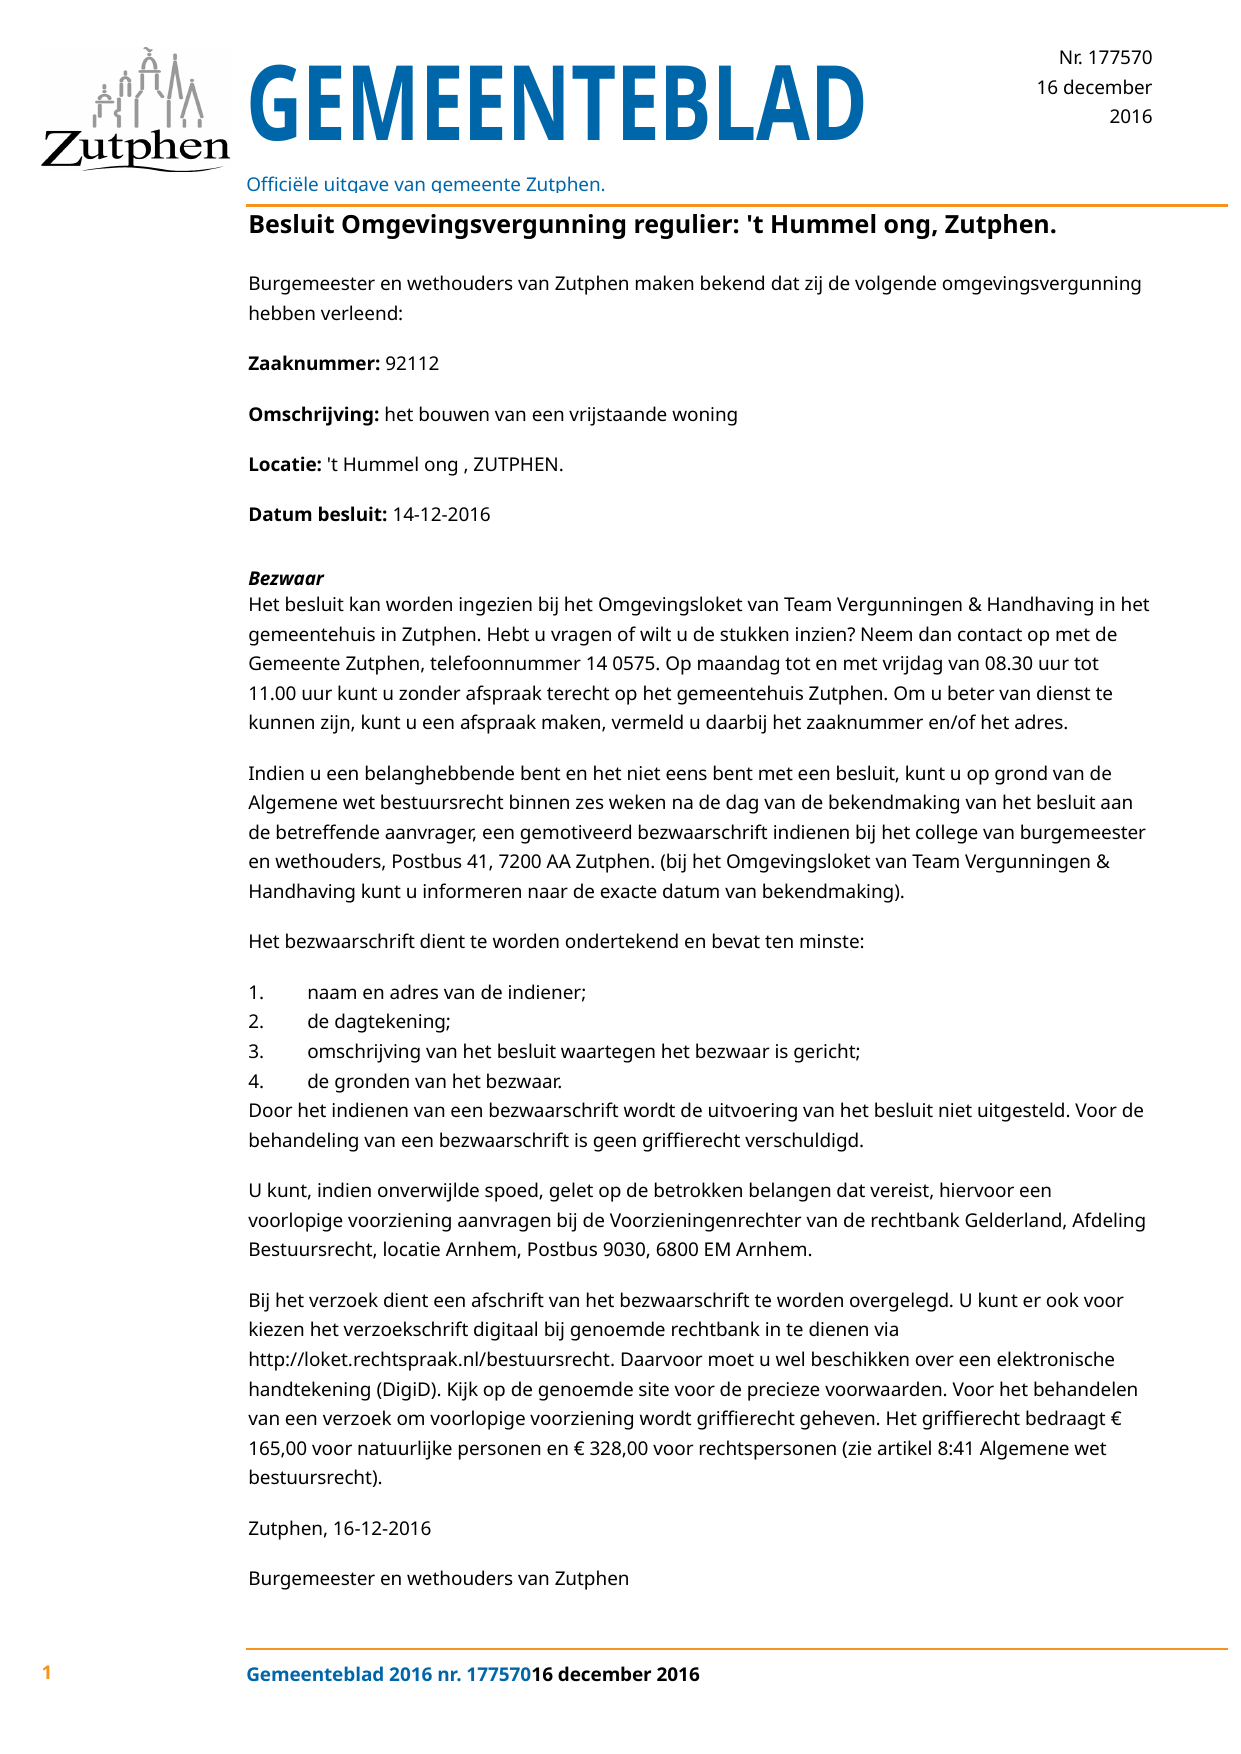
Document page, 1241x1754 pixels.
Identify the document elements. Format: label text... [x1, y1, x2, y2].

text Omschrijving: het bouwen van een vrijstaande woning [248, 401, 1152, 426]
text Burgemeester en wethouders van Zutphen [248, 1565, 1152, 1591]
list naam en adres van de indiener; [248, 979, 1152, 1005]
list omschrijving van het besluit waartegen het bezwaar is gericht; [248, 1038, 1152, 1064]
picture [41, 47, 231, 172]
text Zutphen, 16-12-2016 [248, 1515, 1152, 1541]
text Locatie: 't Hummel ong , ZUTPHEN. [248, 451, 1152, 477]
list de dagtekening; [248, 1009, 1152, 1034]
text Het besluit kan worden ingezien bij het Omgevingsloket van Team Vergunningen & Handhaving in het gemeentehuis in Zutphen. Hebt u vragen of wilt u de stukken inzien? Neem dan contact op met de Gemeente Zutphen, telefoonnummer 14 0575. Op maandag tot en met vrijdag van 08.30 uur tot 11.00 uur kunt u zonder afspraak terecht op het gemeentehuis Zutphen. Om u beter van dienst te kunnen zijn, kunt u een afspraak maken, vermeld u daarbij het zaaknummer en/of het adres. [248, 591, 1152, 735]
text Datum besluit: 14-12-2016 [248, 502, 1152, 527]
text Bezwaar [248, 566, 1152, 591]
text Burgemeester en wethouders van Zutphen maken bekend dat zij de volgende omgevingsvergunning hebben verleend: [248, 270, 1152, 326]
text Door het indienen van een bezwaarschrift wordt de uitvoering van het besluit niet uitgesteld. Voor de behandeling van een bezwaarschrift is geen griffierecht verschuldigd. [248, 1097, 1152, 1153]
text Zaaknummer: 92112 [248, 350, 1152, 376]
text Het bezwaarschrift dient te worden ondertekend en bevat ten minste: [248, 929, 1152, 954]
list de gronden van het bezwaar. [248, 1068, 1152, 1094]
text Indien u een belanghebbende bent en het niet eens bent met een besluit, kunt u op grond van de Algemene wet bestuursrecht binnen zes weken na de dag van de bekendmaking van het besluit aan de betreffende aanvrager, een gemotiveerd bezwaarschrift indienen bij het college van burgemeester en wethouders, Postbus 41, 7200 AA Zutphen. (bij het Omgevingsloket van Team Vergunningen & Handhaving kunt u informeren naar de exacte datum van bekendmaking). [248, 760, 1152, 904]
text U kunt, indien onverwijlde spoed, gelet op de betrokken belangen dat vereist, hiervoor een voorlopige voorziening aanvragen bij de Voorzieningenrechter van de rechtbank Gelderland, Afdeling Bestuursrecht, locatie Arnhem, Postbus 9030, 6800 EM Arnhem. [248, 1177, 1152, 1262]
text Besluit Omgevingsvergunning regulier: 't Hummel ong, Zutphen. [248, 207, 1152, 241]
text Bij het verzoek dient een afschrift van het bezwaarschrift te worden overgelegd. U kunt er ook voor kiezen het verzoekschrift digitaal bij genoemde rechtbank in te dienen via http://loket.rechtspraak.nl/bestuursrecht. Daarvoor moet u wel beschikken over een elektronische handtekening (DigiD). Kijk op de genoemde site voor de precieze voorwaarden. Voor het behandelen van een verzoek om voorlopige voorziening wordt griffierecht geheven. Het griffierecht bedraagt € 165,00 voor natuurlijke personen en € 328,00 voor rechtspersonen (zie artikel 8:41 Algemene wet bestuursrecht). [248, 1287, 1152, 1490]
